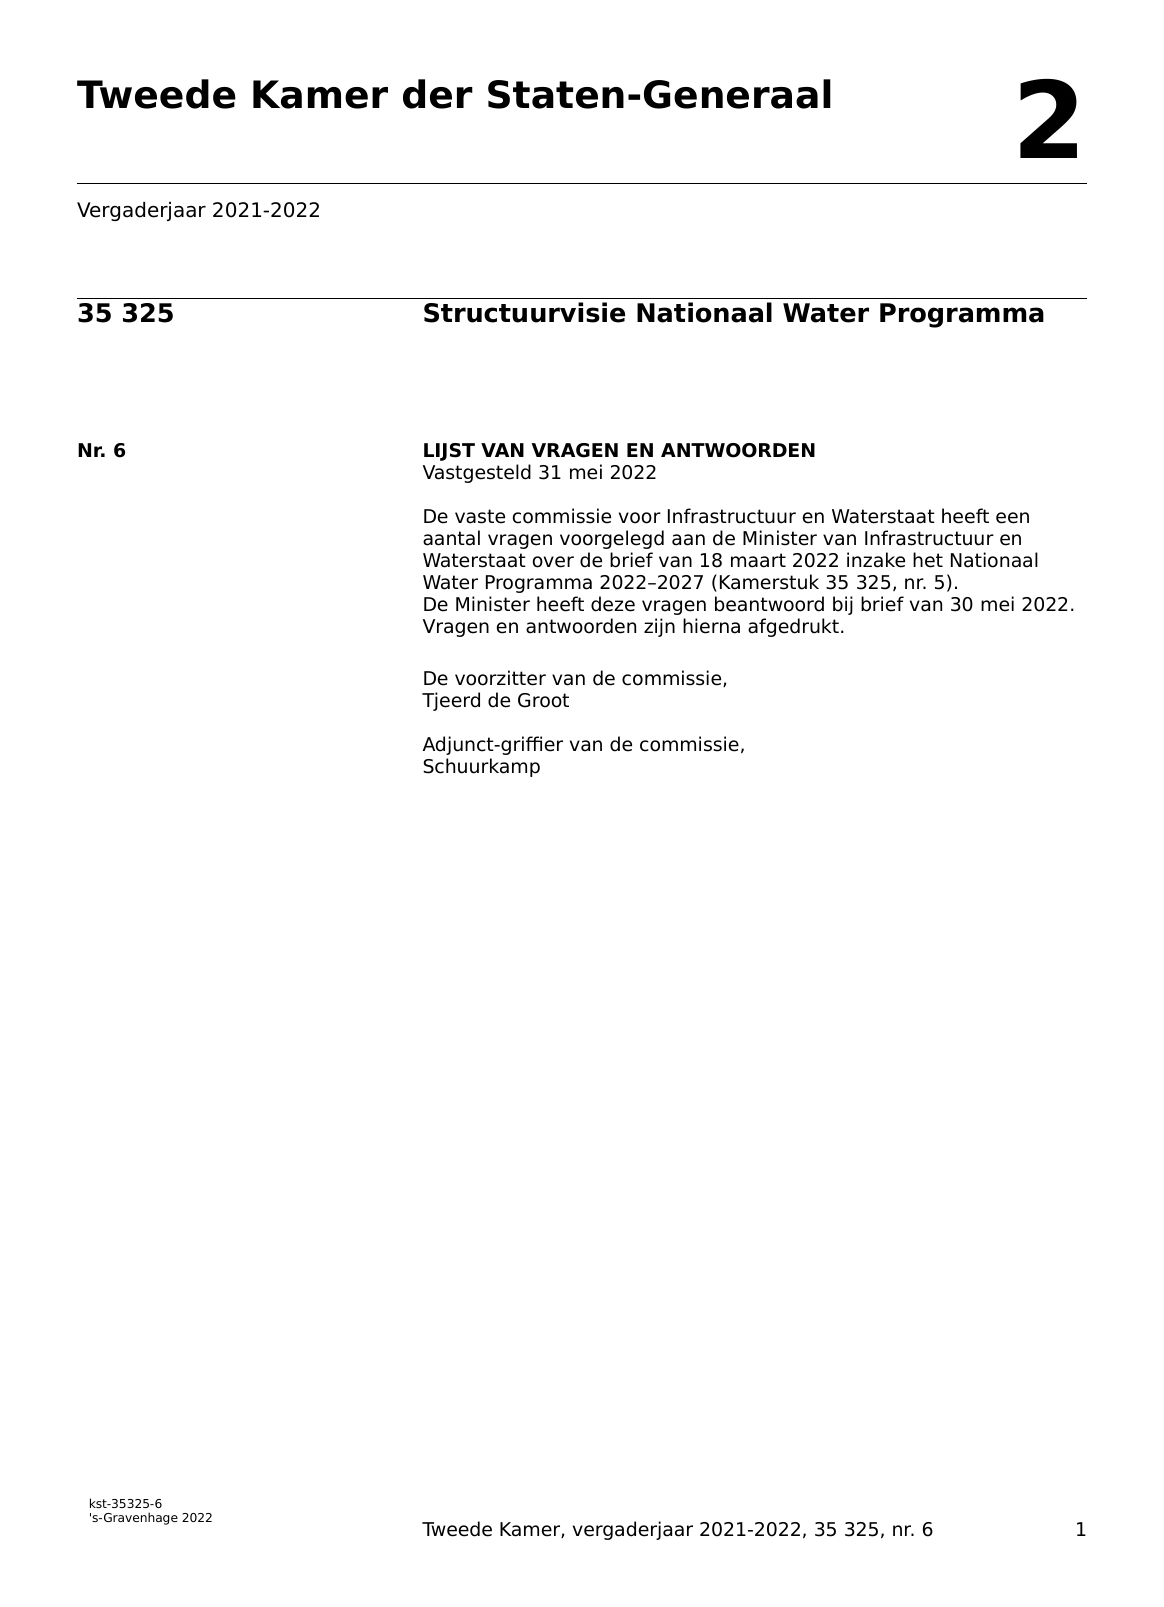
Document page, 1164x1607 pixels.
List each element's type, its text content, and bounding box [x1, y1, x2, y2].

text De voorzitter van de commissie, Tjeerd de Groot [422, 668, 1087, 712]
text Vastgesteld 31 mei 2022 [422, 462, 1087, 484]
text De Minister heeft deze vragen beantwoord bij brief van 30 mei 2022. Vragen en antwoorden zijn hierna afgedrukt. [422, 594, 1087, 638]
table_header 2 [886, 59, 1087, 183]
table_cell Vergaderjaar 2021-2022 [77, 184, 1087, 298]
text 's-Gravenhage 2022 [88, 1511, 323, 1525]
text kst-35325-6 [88, 1497, 323, 1511]
text De vaste commissie voor Infrastructuur en Waterstaat heeft een aantal vragen voorgelegd aan de Minister van Infrastructuur en Waterstaat over de brief van 18 maart 2022 inzake het Nationaal Water Programma 2022–2027 (Kamerstuk 35 325, nr. 5). [422, 506, 1087, 594]
table_header Tweede Kamer der Staten-Generaal [77, 59, 886, 183]
text Adjunct-griffier van de commissie, Schuurkamp [422, 734, 1087, 778]
subtitle Nr. 6 LIJST VAN VRAGEN EN ANTWOORDEN [77, 440, 1087, 462]
subtitle 35 325 Structuurvisie Nationaal Water Programma [77, 299, 1087, 329]
